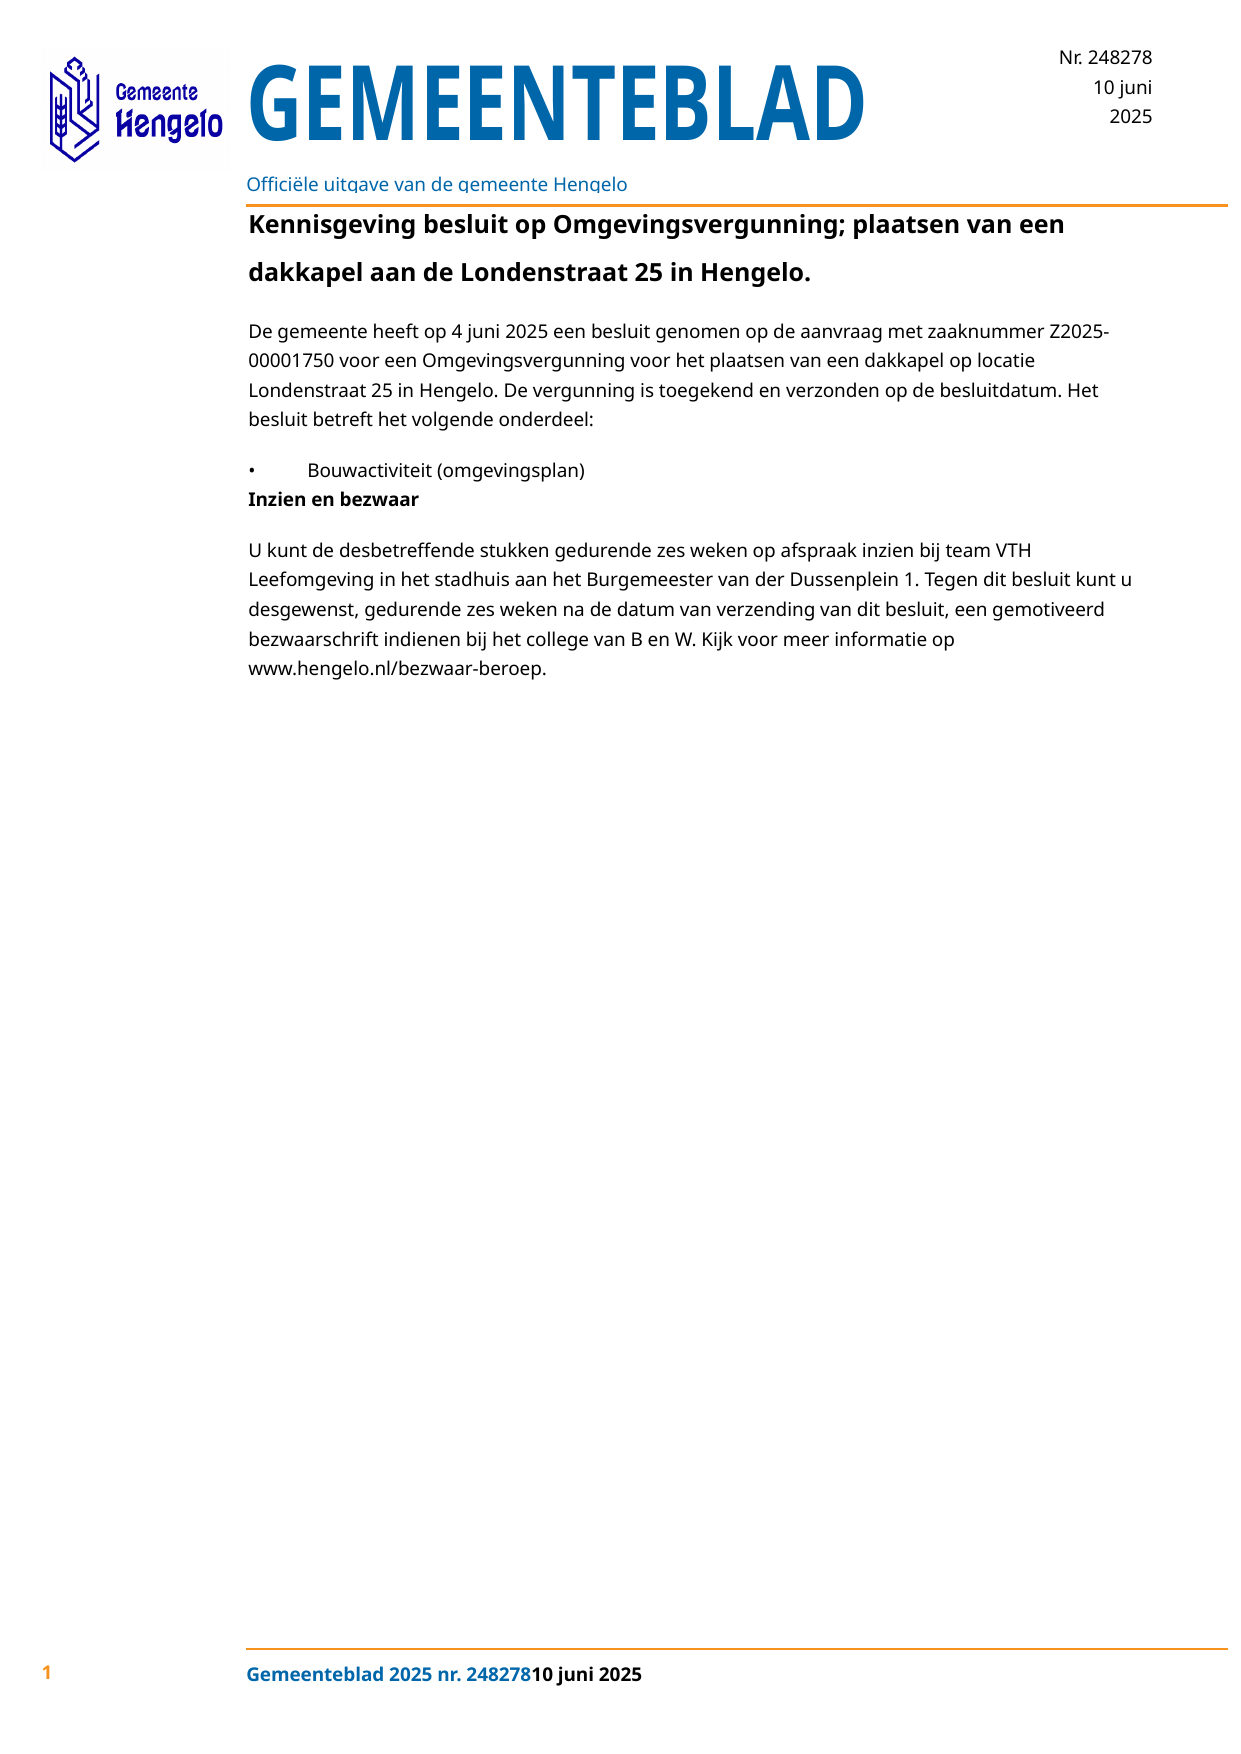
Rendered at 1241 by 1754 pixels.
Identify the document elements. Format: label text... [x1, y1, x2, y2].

text U kunt de desbetreffende stukken gedurende zes weken op afspraak inzien bij team VTH Leefomgeving in het stadhuis aan het Burgemeester van der Dussenplein 1. Tegen dit besluit kunt u desgewenst, gedurende zes weken na de datum van verzending van dit besluit, een gemotiveerd bezwaarschrift indienen bij het college van B en W. Kijk voor meer informatie op www.hengelo.nl/bezwaar-beroep. [248, 537, 1152, 681]
text Inzien en bezwaar [248, 487, 1152, 512]
list Bouwactiviteit (omgevingsplan) [248, 457, 1152, 483]
text De gemeente heeft op 4 juni 2025 een besluit genomen op de aanvraag met zaaknummer Z2025-00001750 voor een Omgevingsvergunning voor het plaatsen van een dakkapel op locatie Londenstraat 25 in Hengelo. De vergunning is toegekend en verzonden op de besluitdatum. Het besluit betreft het volgende onderdeel: [248, 318, 1152, 432]
text Kennisgeving besluit op Omgevingsvergunning; plaatsen van een dakkapel aan de Londenstraat 25 in Hengelo. [248, 207, 1152, 288]
picture [41, 47, 231, 172]
